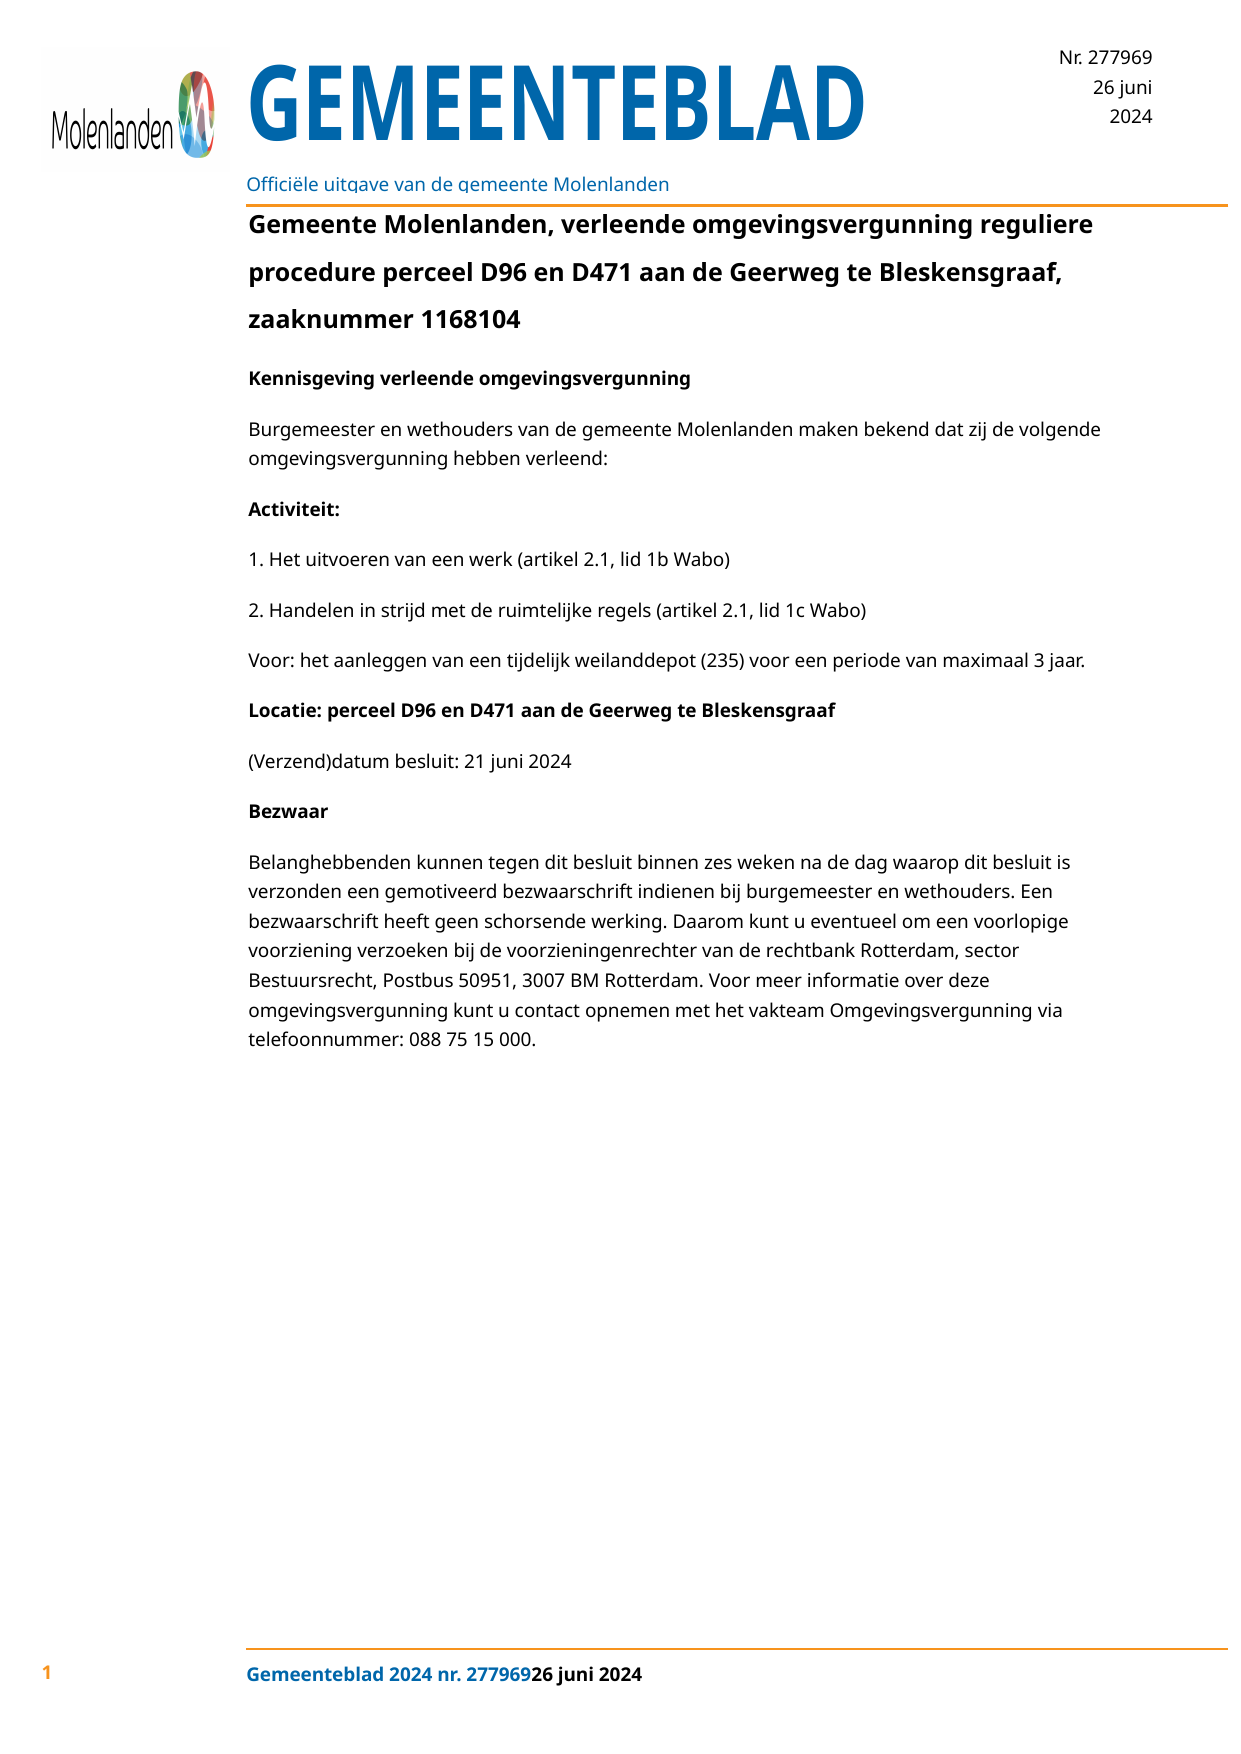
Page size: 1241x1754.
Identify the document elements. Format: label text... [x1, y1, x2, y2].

text (Verzend)datum besluit: 21 juni 2024 [248, 748, 1152, 774]
text Burgemeester en wethouders van de gemeente Molenlanden maken bekend dat zij de volgende omgevingsvergunning hebben verleend: [248, 416, 1152, 471]
text 2. Handelen in strijd met de ruimtelijke regels (artikel 2.1, lid 1c Wabo) [248, 597, 1152, 622]
text Belanghebbenden kunnen tegen dit besluit binnen zes weken na de dag waarop dit besluit is verzonden een gemotiveerd bezwaarschrift indienen bij burgemeester en wethouders. Een bezwaarschrift heeft geen schorsende werking. Daarom kunt u eventueel om een voorlopige voorziening verzoeken bij de voorzieningenrechter van de rechtbank Rotterdam, sector Bestuursrecht, Postbus 50951, 3007 BM Rotterdam. Voor meer informatie over deze omgevingsvergunning kunt u contact opnemen met het vakteam Omgevingsvergunning via telefoonnummer: 088 75 15 000. [248, 849, 1152, 1052]
text Bezwaar [248, 798, 1152, 824]
text Voor: het aanleggen van een tijdelijk weilanddepot (235) voor een periode van maximaal 3 jaar. [248, 647, 1152, 673]
text Kennisgeving verleende omgevingsvergunning [248, 366, 1152, 391]
text Activiteit: [248, 496, 1152, 522]
text 1. Het uitvoeren van een werk (artikel 2.1, lid 1b Wabo) [248, 546, 1152, 572]
picture [41, 47, 231, 172]
text Gemeente Molenlanden, verleende omgevingsvergunning reguliere procedure perceel D96 en D471 aan de Geerweg te Bleskensgraaf, zaaknummer 1168104 [248, 207, 1152, 336]
text Locatie: perceel D96 en D471 aan de Geerweg te Bleskensgraaf [248, 698, 1152, 723]
